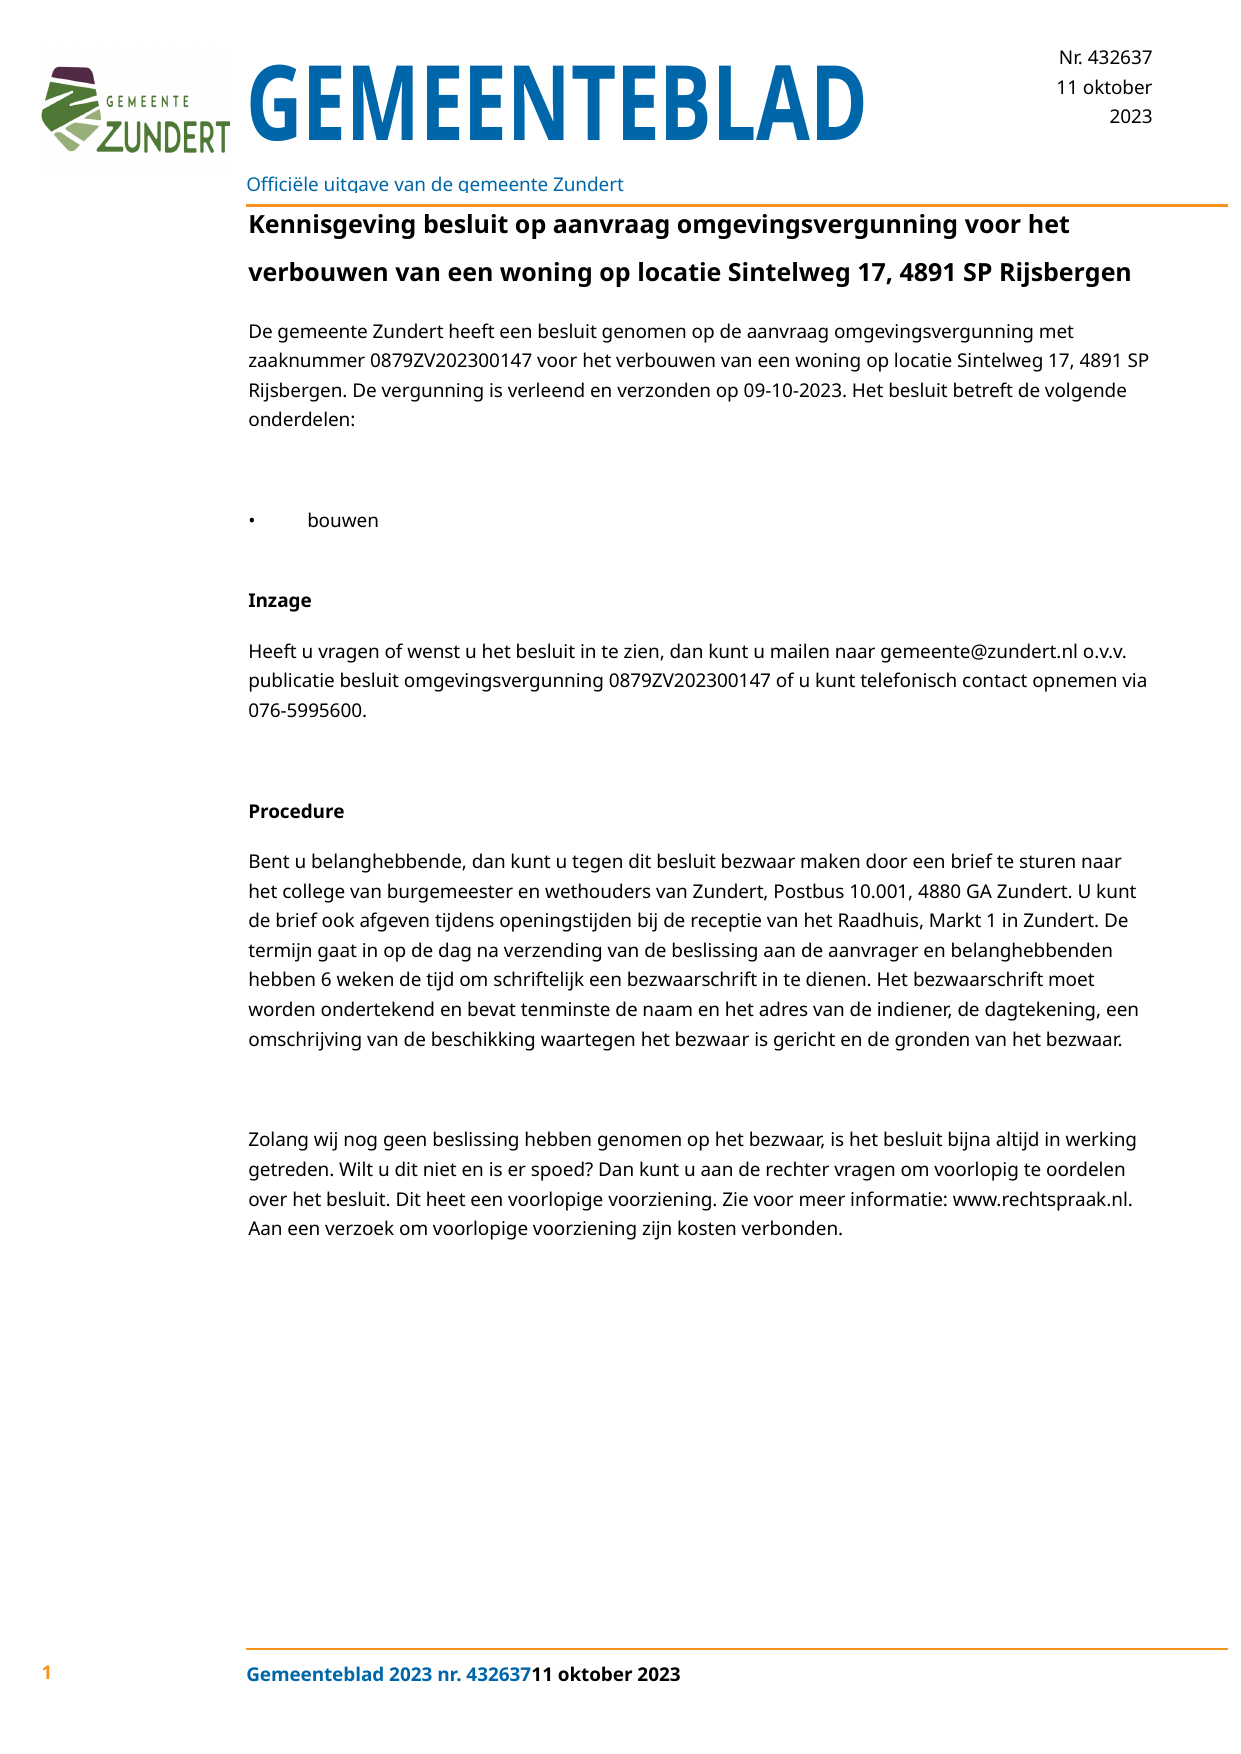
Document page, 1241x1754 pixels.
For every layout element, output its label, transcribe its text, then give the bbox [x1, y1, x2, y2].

text Zolang wij nog geen beslissing hebben genomen op het bezwaar, is het besluit bijna altijd in werking getreden. Wilt u dit niet en is er spoed? Dan kunt u aan de rechter vragen om voorlopig te oordelen over het besluit. Dit heet een voorlopige voorziening. Zie voor meer informatie: www.rechtspraak.nl. Aan een verzoek om voorlopige voorziening zijn kosten verbonden. [248, 1127, 1152, 1241]
picture [41, 47, 231, 172]
text Heeft u vragen of wenst u het besluit in te zien, dan kunt u mailen naar gemeente@zundert.nl o.v.v. publicatie besluit omgevingsvergunning 0879ZV202300147 of u kunt telefonisch contact opnemen via 076-5995600. [248, 638, 1152, 723]
text Bent u belanghebbende, dan kunt u tegen dit besluit bezwaar maken door een brief te sturen naar het college van burgemeester en wethouders van Zundert, Postbus 10.001, 4880 GA Zundert. U kunt de brief ook afgeven tijdens openingstijden bij de receptie van het Raadhuis, Markt 1 in Zundert. De termijn gaat in op de dag na verzending van de beslissing aan de aanvrager en belanghebbenden hebben 6 weken de tijd om schriftelijk een bezwaarschrift in te dienen. Het bezwaarschrift moet worden ondertekend en bevat tenminste de naam en het adres van de indiener, de dagtekening, een omschrijving van de beschikking waartegen het bezwaar is gericht en de gronden van het bezwaar. [248, 848, 1152, 1052]
text Kennisgeving besluit op aanvraag omgevingsvergunning voor het verbouwen van een woning op locatie Sintelweg 17, 4891 SP Rijsbergen [248, 207, 1152, 288]
text Procedure [248, 798, 1152, 824]
text De gemeente Zundert heeft een besluit genomen op de aanvraag omgevingsvergunning met zaaknummer 0879ZV202300147 voor het verbouwen van een woning op locatie Sintelweg 17, 4891 SP Rijsbergen. De vergunning is verleend en verzonden op 09-10-2023. Het besluit betreft de volgende onderdelen: [248, 318, 1152, 432]
list bouwen [248, 507, 1152, 533]
text Inzage [248, 587, 1152, 613]
